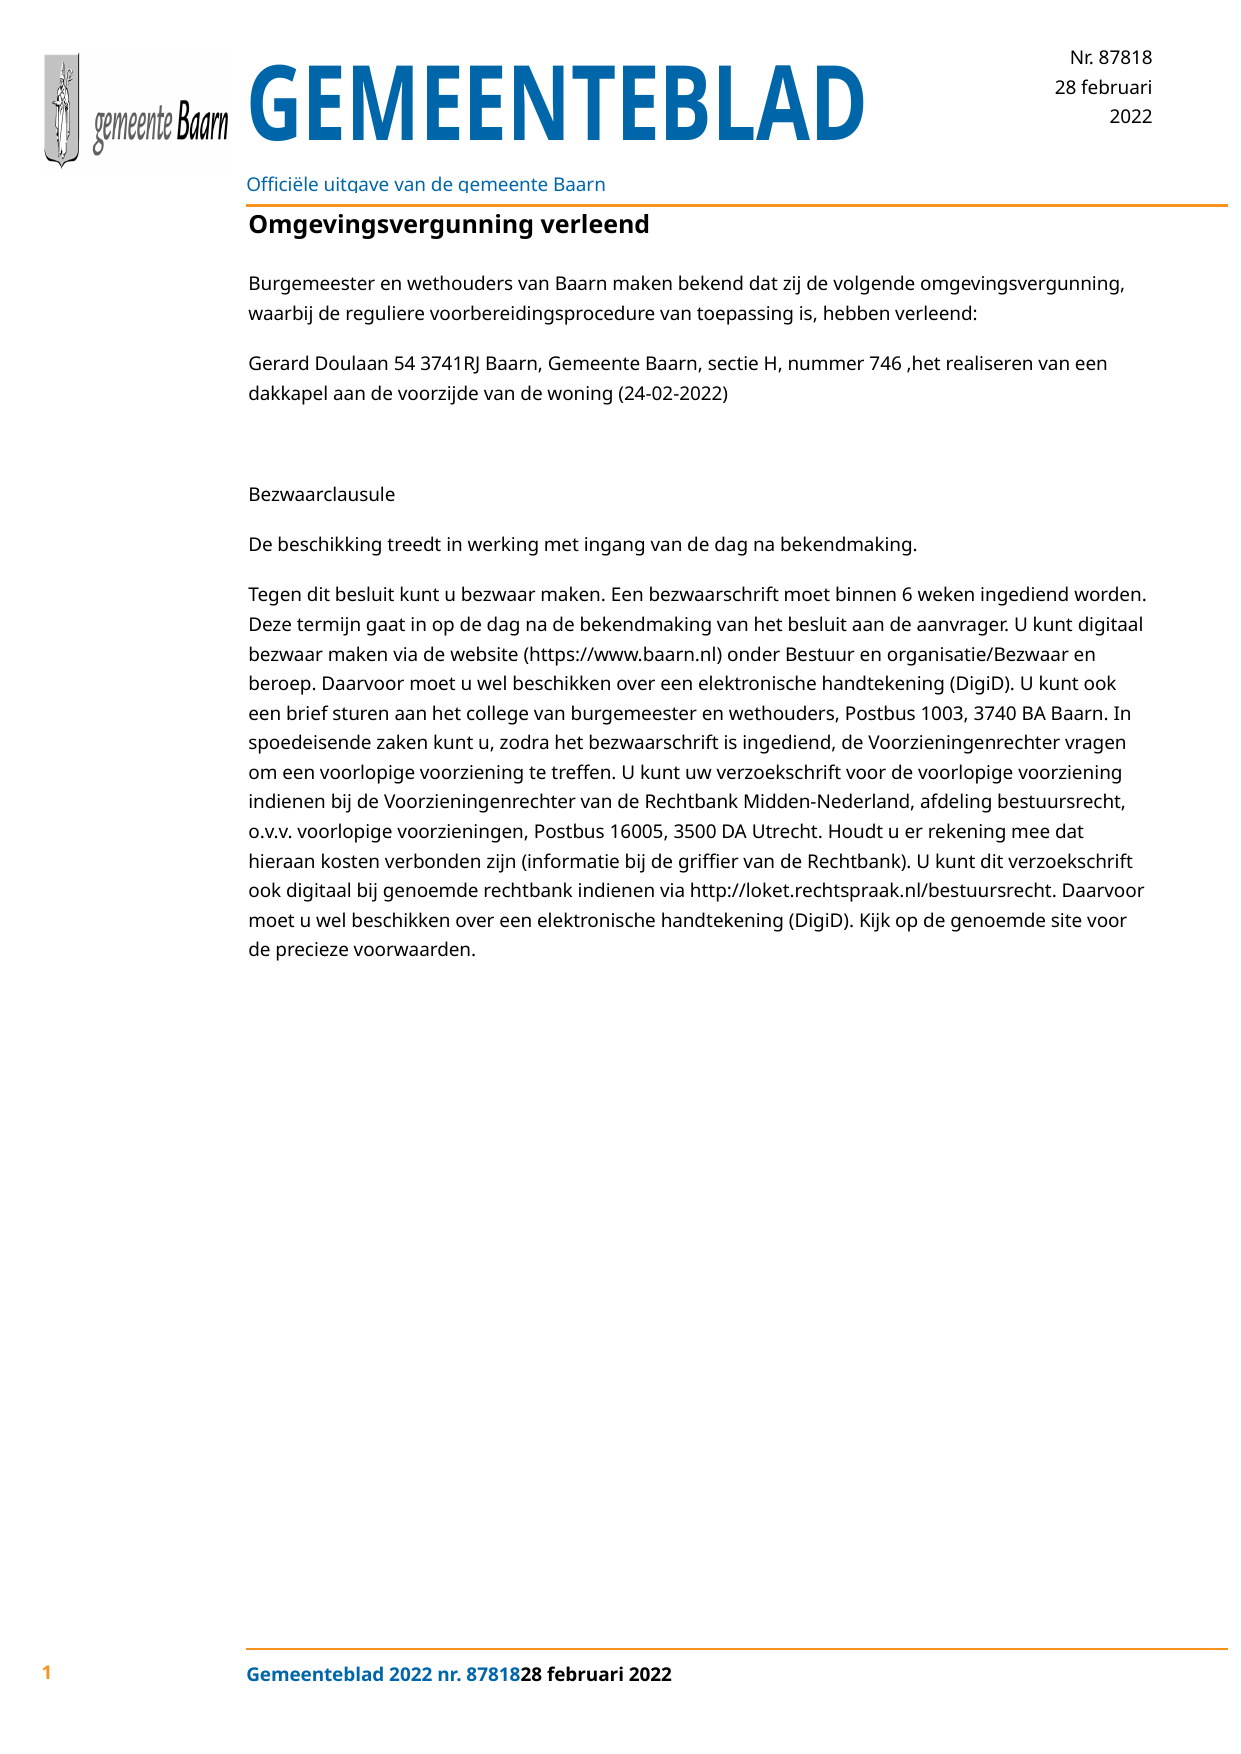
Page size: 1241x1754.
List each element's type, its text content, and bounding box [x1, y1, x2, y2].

text Burgemeester en wethouders van Baarn maken bekend dat zij de volgende omgevingsvergunning, waarbij de reguliere voorbereidingsprocedure van toepassing is, hebben verleend: [248, 270, 1152, 326]
text Bezwaarclausule [248, 481, 1152, 506]
picture [41, 47, 231, 172]
text Gerard Doulaan 54 3741RJ Baarn, Gemeente Baarn, sectie H, nummer 746 ,het realiseren van een dakkapel aan de voorzijde van de woning (24-02-2022) [248, 350, 1152, 406]
text Tegen dit besluit kunt u bezwaar maken. Een bezwaarschrift moet binnen 6 weken ingediend worden. Deze termijn gaat in op de dag na de bekendmaking van het besluit aan de aanvrager. U kunt digitaal bezwaar maken via de website (https://www.baarn.nl) onder Bestuur en organisatie/Bezwaar en beroep. Daarvoor moet u wel beschikken over een elektronische handtekening (DigiD). U kunt ook een brief sturen aan het college van burgemeester en wethouders, Postbus 1003, 3740 BA Baarn. In spoedeisende zaken kunt u, zodra het bezwaarschrift is ingediend, de Voorzieningenrechter vragen om een voorlopige voorziening te treffen. U kunt uw verzoekschrift voor de voorlopige voorziening indienen bij de Voorzieningenrechter van de Rechtbank Midden-Nederland, afdeling bestuursrecht, o.v.v. voorlopige voorzieningen, Postbus 16005, 3500 DA Utrecht. Houdt u er rekening mee dat hieraan kosten verbonden zijn (informatie bij de griffier van de Rechtbank). U kunt dit verzoekschrift ook digitaal bij genoemde rechtbank indienen via http://loket.rechtspraak.nl/bestuursrecht. Daarvoor moet u wel beschikken over een elektronische handtekening (DigiD). Kijk op de genoemde site voor de precieze voorwaarden. [248, 582, 1152, 962]
text Omgevingsvergunning verleend [248, 207, 1152, 241]
text De beschikking treedt in werking met ingang van de dag na bekendmaking. [248, 531, 1152, 557]
